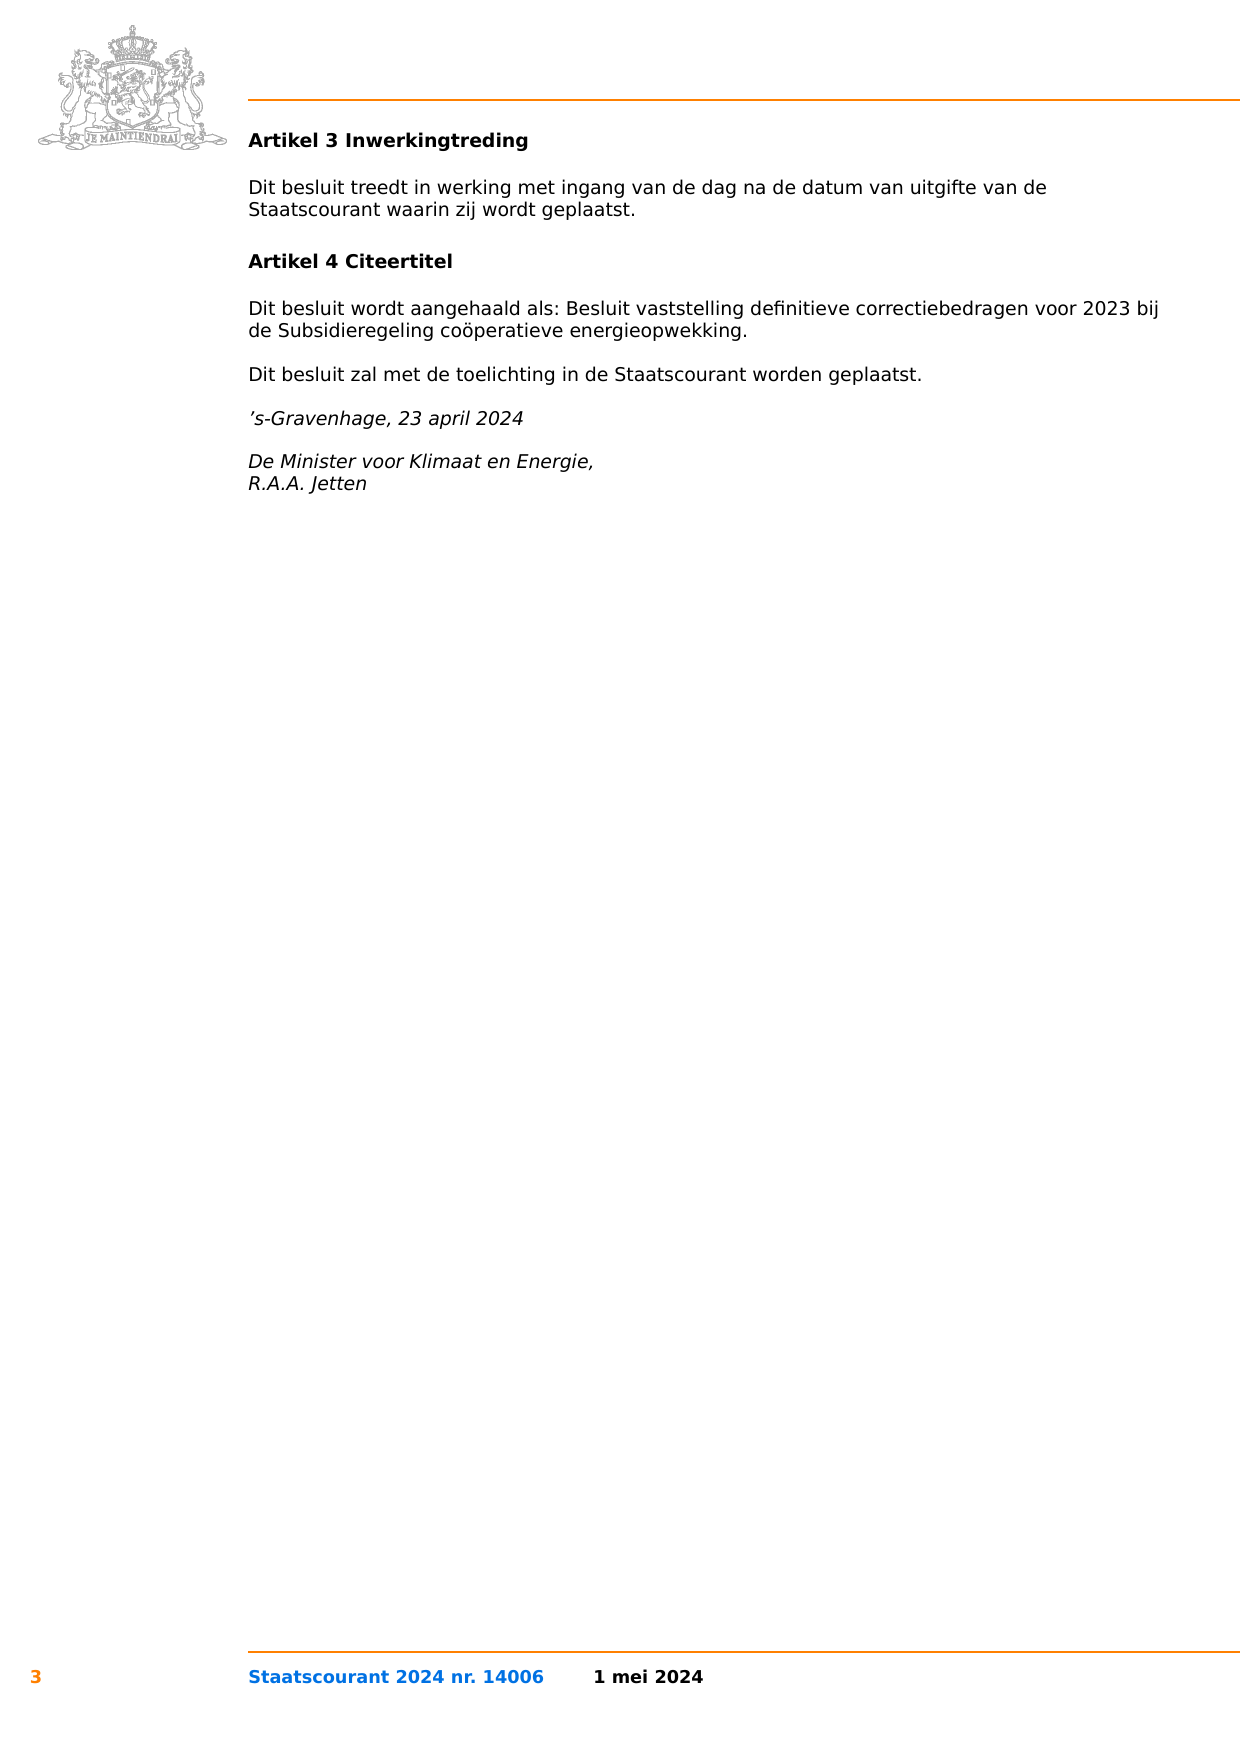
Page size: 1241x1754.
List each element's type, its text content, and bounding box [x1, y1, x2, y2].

subtitle Artikel 4 Citeertitel [248, 251, 1163, 273]
subtitle Artikel 3 Inwerkingtreding [248, 130, 1163, 152]
text ’s-Gravenhage, 23 april 2024 [248, 407, 1163, 429]
text De Minister voor Klimaat en Energie, R.A.A. Jetten [248, 451, 1163, 495]
picture [38, 25, 227, 150]
text Dit besluit zal met de toelichting in de Staatscourant worden geplaatst. [248, 364, 1163, 386]
text Dit besluit wordt aangehaald als: Besluit vaststelling definitieve correctiebedragen voor 2023 bij de Subsidieregeling coöperatieve energieopwekking. [248, 298, 1163, 342]
text Dit besluit treedt in werking met ingang van de dag na de datum van uitgifte van de Staatscourant waarin zij wordt geplaatst. [248, 177, 1163, 221]
